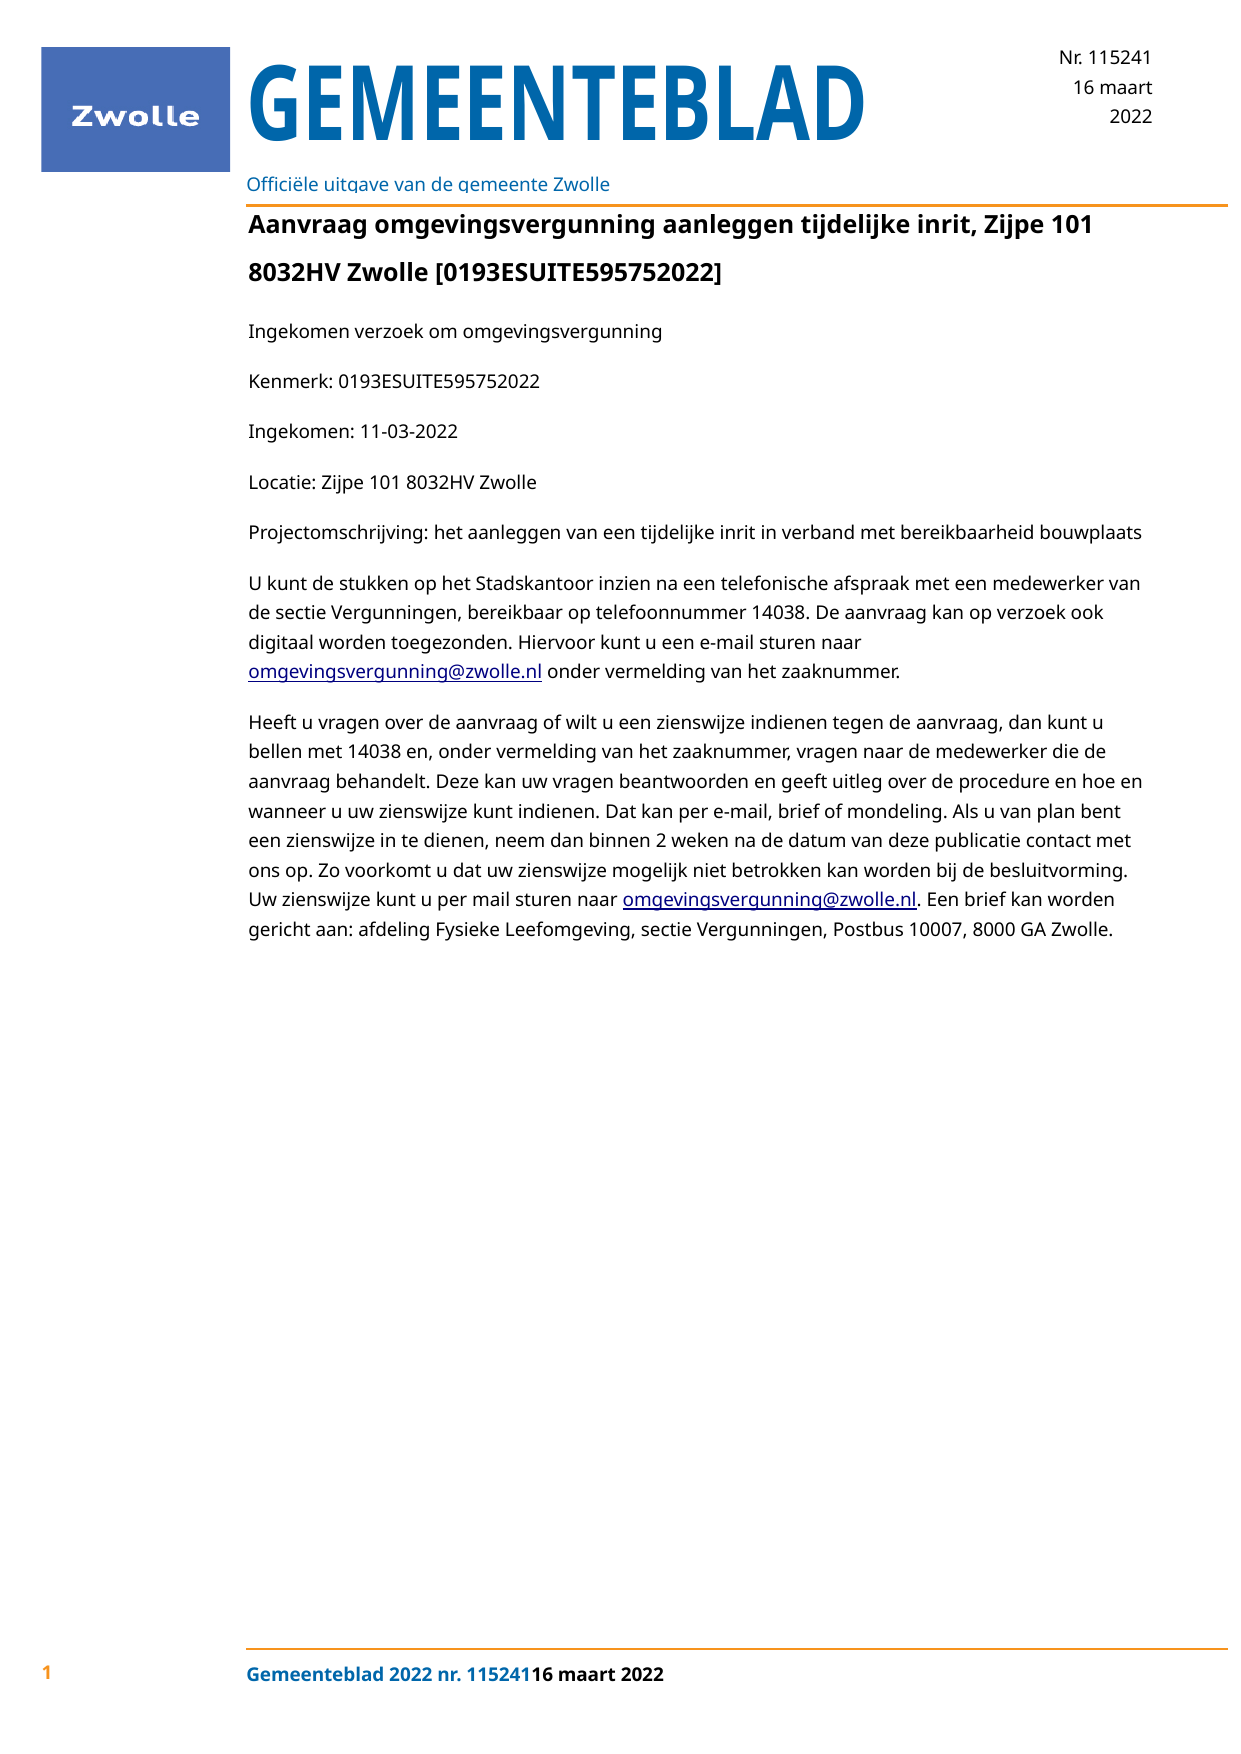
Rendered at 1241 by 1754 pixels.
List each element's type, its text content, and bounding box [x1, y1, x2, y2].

text U kunt de stukken op het Stadskantoor inzien na een telefonische afspraak met een medewerker van de sectie Vergunningen, bereikbaar op telefoonnummer 14038. De aanvraag kan op verzoek ook digitaal worden toegezonden. Hiervoor kunt u een e-mail sturen naar omgevingsvergunning@zwolle.nl onder vermelding van het zaaknummer. [248, 570, 1152, 684]
text Heeft u vragen over de aanvraag of wilt u een zienswijze indienen tegen de aanvraag, dan kunt u bellen met 14038 en, onder vermelding van het zaaknummer, vragen naar de medewerker die de aanvraag behandelt. Deze kan uw vragen beantwoorden en geeft uitleg over de procedure en hoe en wanneer u uw zienswijze kunt indienen. Dat kan per e-mail, brief of mondeling. Als u van plan bent een zienswijze in te dienen, neem dan binnen 2 weken na de datum van deze publicatie contact met ons op. Zo voorkomt u dat uw zienswijze mogelijk niet betrokken kan worden bij de besluitvorming. Uw zienswijze kunt u per mail sturen naar omgevingsvergunning@zwolle.nl. Een brief kan worden gericht aan: afdeling Fysieke Leefomgeving, sectie Vergunningen, Postbus 10007, 8000 GA Zwolle. [248, 709, 1152, 942]
text Aanvraag omgevingsvergunning aanleggen tijdelijke inrit, Zijpe 101 8032HV Zwolle [0193ESUITE595752022] [248, 207, 1152, 288]
text Ingekomen verzoek om omgevingsvergunning [248, 318, 1152, 344]
text Ingekomen: 11-03-2022 [248, 419, 1152, 444]
text Locatie: Zijpe 101 8032HV Zwolle [248, 469, 1152, 495]
picture [41, 47, 231, 172]
text Kenmerk: 0193ESUITE595752022 [248, 368, 1152, 394]
text Projectomschrijving: het aanleggen van een tijdelijke inrit in verband met bereikbaarheid bouwplaats [248, 519, 1152, 545]
